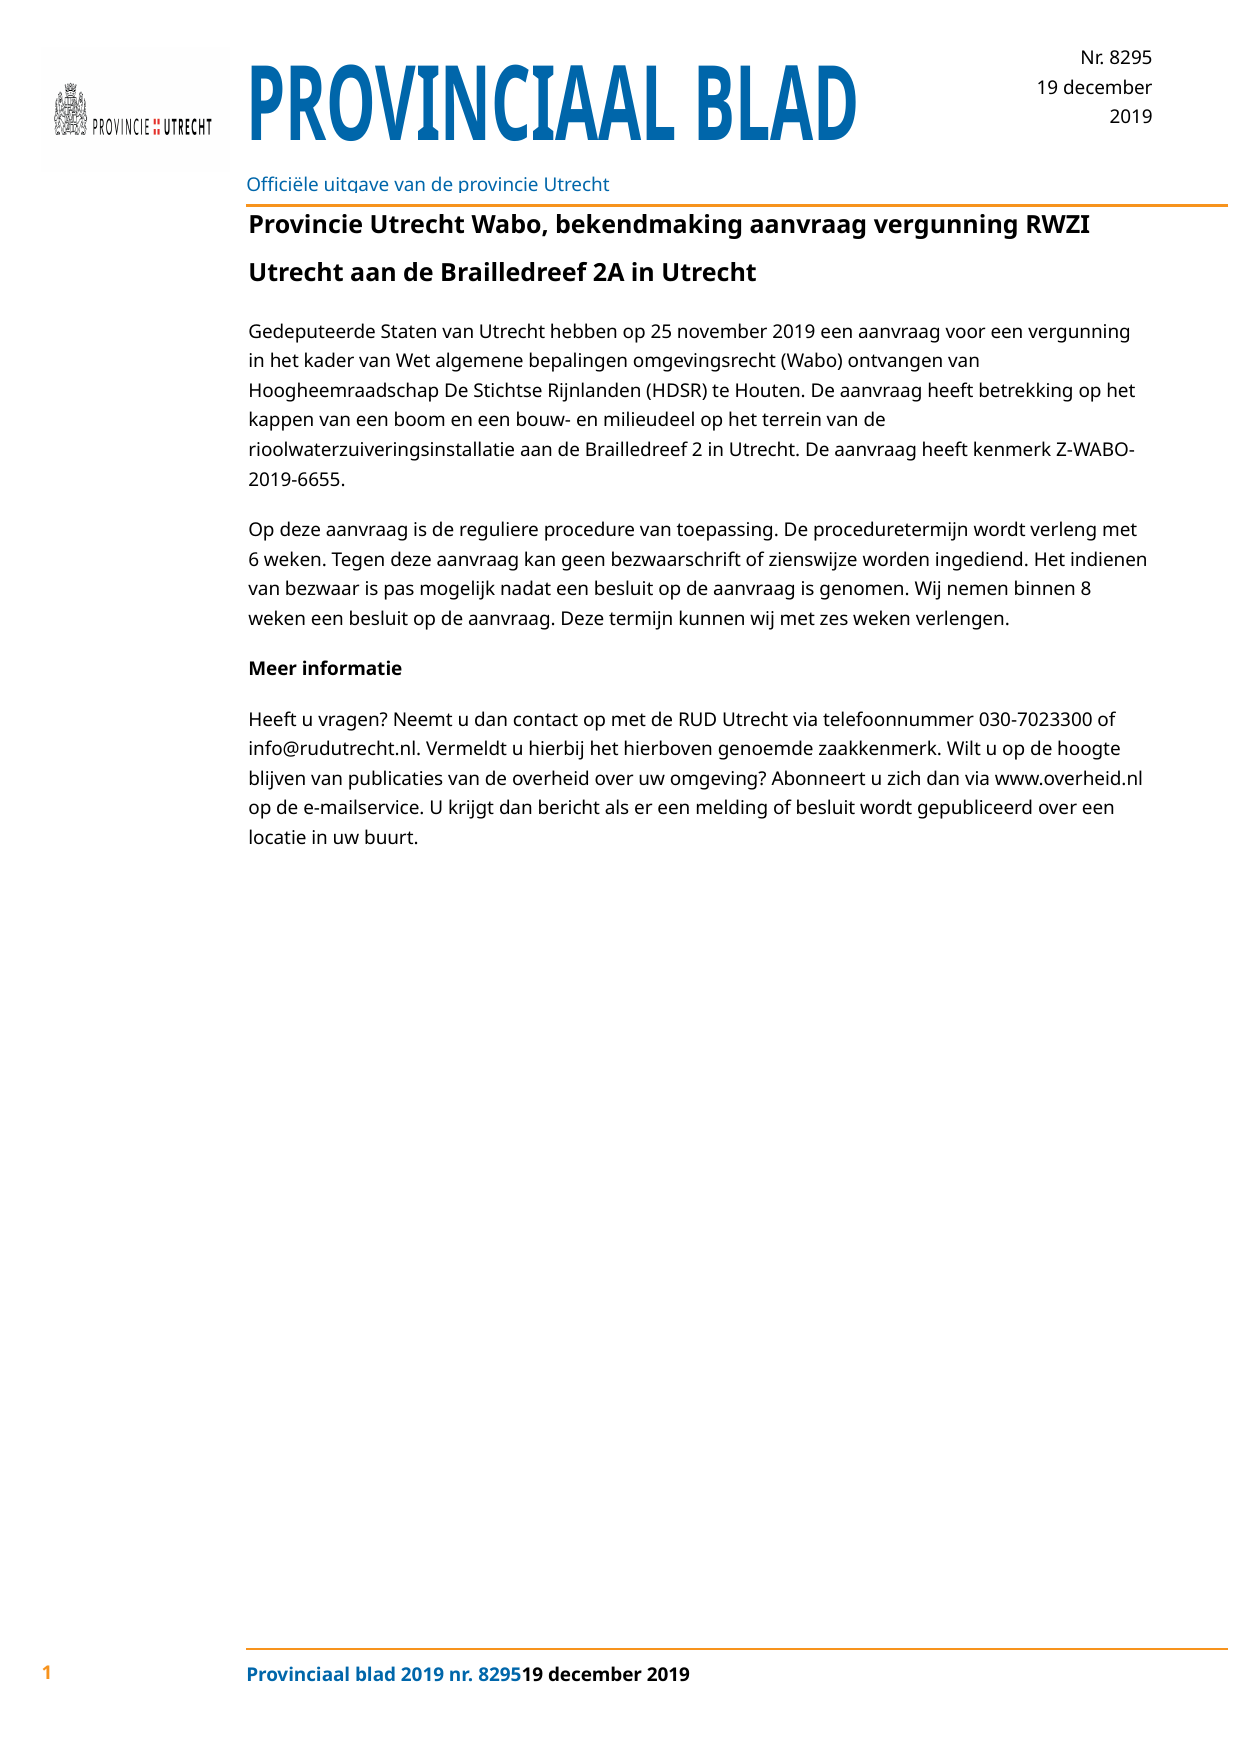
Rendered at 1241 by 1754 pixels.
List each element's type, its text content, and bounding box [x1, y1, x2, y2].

text Meer informatie [248, 655, 1152, 681]
text Provincie Utrecht Wabo, bekendmaking aanvraag vergunning RWZI Utrecht aan de Brailledreef 2A in Utrecht [248, 207, 1152, 288]
text Gedeputeerde Staten van Utrecht hebben op 25 november 2019 een aanvraag voor een vergunning in het kader van Wet algemene bepalingen omgevingsrecht (Wabo) ontvangen van Hoogheemraadschap De Stichtse Rijnlanden (HDSR) te Houten. De aanvraag heeft betrekking op het kappen van een boom en een bouw- en milieudeel op het terrein van de rioolwaterzuiveringsinstallatie aan de Brailledreef 2 in Utrecht. De aanvraag heeft kenmerk Z-WABO-2019-6655. [248, 318, 1152, 492]
picture [41, 47, 231, 172]
text Heeft u vragen? Neemt u dan contact op met de RUD Utrecht via telefoonnummer 030-7023300 of info@rudutrecht.nl. Vermeldt u hierbij het hierboven genoemde zaakkenmerk. Wilt u op de hoogte blijven van publicaties van de overheid over uw omgeving? Abonneert u zich dan via www.overheid.nl op de e-mailservice. U krijgt dan bericht als er een melding of besluit wordt gepubliceerd over een locatie in uw buurt. [248, 706, 1152, 850]
text Op deze aanvraag is de reguliere procedure van toepassing. De proceduretermijn wordt verleng met 6 weken. Tegen deze aanvraag kan geen bezwaarschrift of zienswijze worden ingediend. Het indienen van bezwaar is pas mogelijk nadat een besluit op de aanvraag is genomen. Wij nemen binnen 8 weken een besluit op de aanvraag. Deze termijn kunnen wij met zes weken verlengen. [248, 516, 1152, 631]
